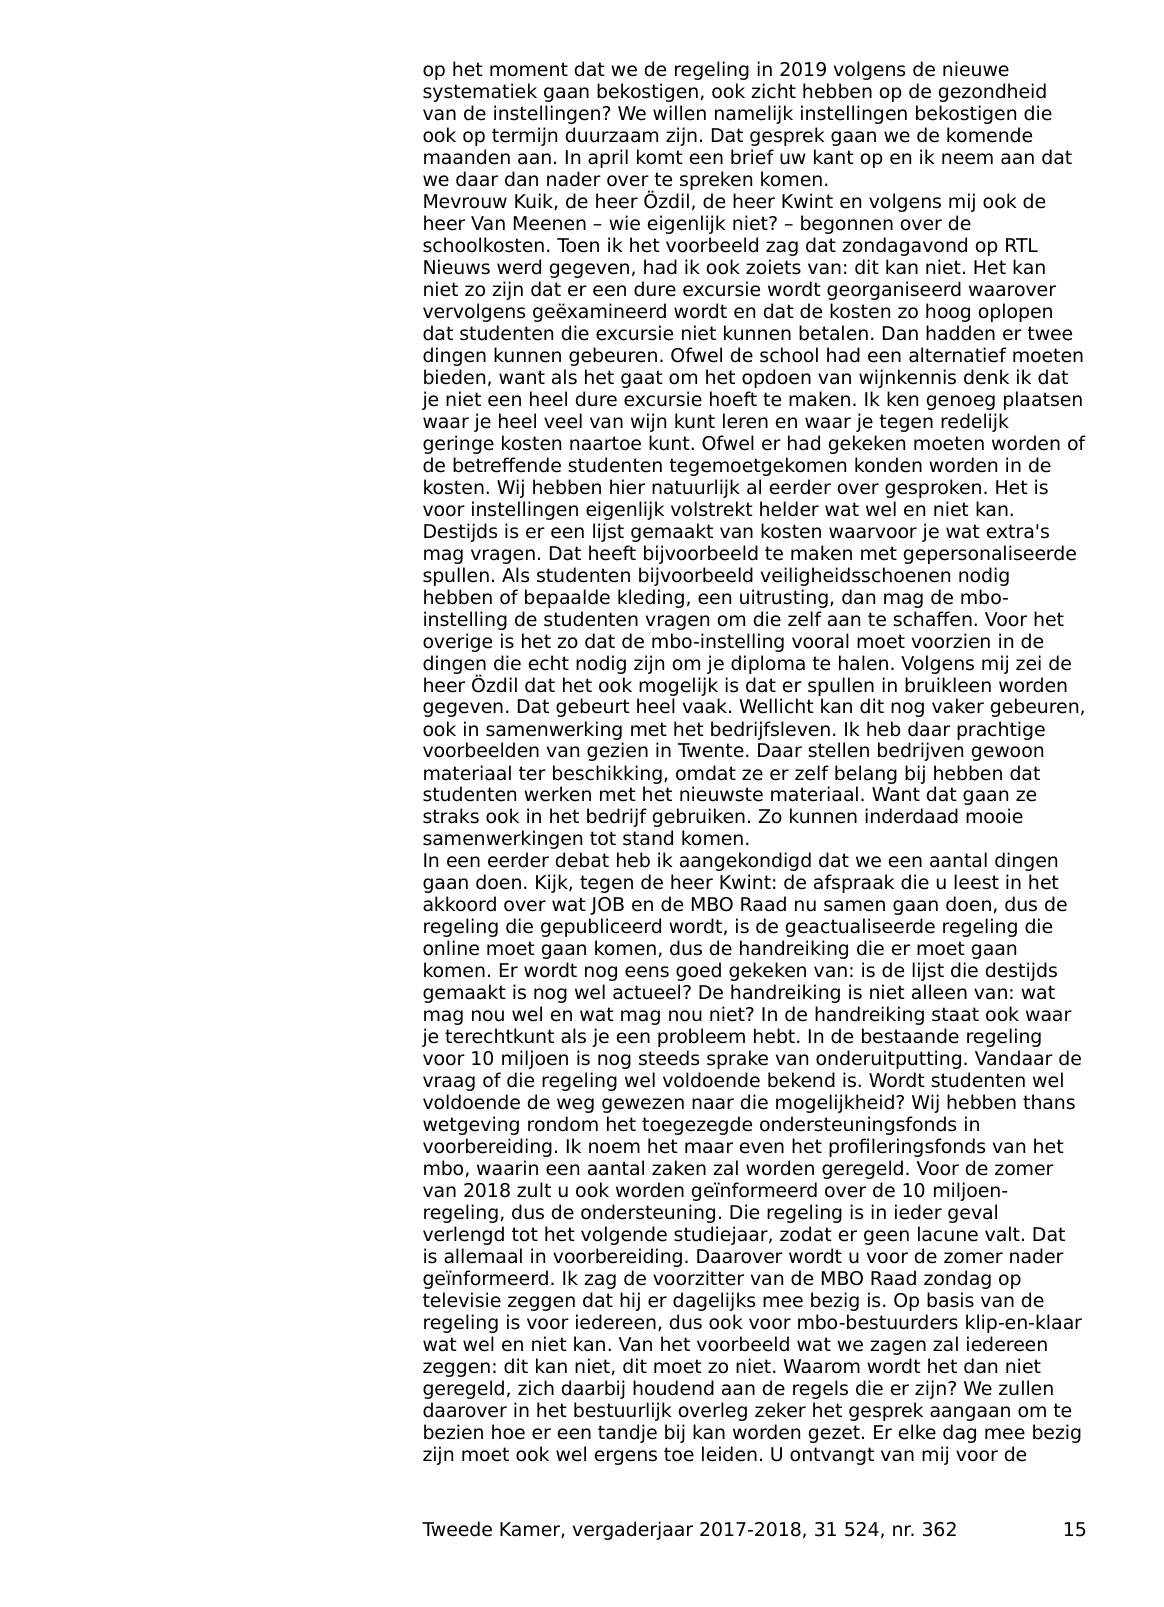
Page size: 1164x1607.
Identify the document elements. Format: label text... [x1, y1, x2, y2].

text In een eerder debat heb ik aangekondigd dat we een aantal dingen gaan doen. Kijk, tegen de heer Kwint: de afspraak die u leest in het akkoord over wat JOB en de MBO Raad nu samen gaan doen, dus de regeling die gepubliceerd wordt, is de geactualiseerde regeling die online moet gaan komen, dus de handreiking die er moet gaan komen. Er wordt nog eens goed gekeken van: is de lijst die destijds gemaakt is nog wel actueel? De handreiking is niet alleen van: wat mag nou wel en wat mag nou niet? In de handreiking staat ook waar je terechtkunt als je een probleem hebt. In de bestaande regeling voor 10 miljoen is nog steeds sprake van onderuitputting. Vandaar de vraag of die regeling wel voldoende bekend is. Wordt studenten wel voldoende de weg gewezen naar die mogelijkheid? Wij hebben thans wetgeving rondom het toegezegde ondersteuningsfonds in voorbereiding. Ik noem het maar even het profileringsfonds van het mbo, waarin een aantal zaken zal worden geregeld. Voor de zomer van 2018 zult u ook worden geïnformeerd over de 10 miljoen-regeling, dus de ondersteuning. Die regeling is in ieder geval verlengd tot het volgende studiejaar, zodat er geen lacune valt. Dat is allemaal in voorbereiding. Daarover wordt u voor de zomer nader geïnformeerd. Ik zag de voorzitter van de MBO Raad zondag op televisie zeggen dat hij er dagelijks mee bezig is. Op basis van de regeling is voor iedereen, dus ook voor mbo-bestuurders klip-en-klaar wat wel en niet kan. Van het voorbeeld wat we zagen zal iedereen zeggen: dit kan niet, dit moet zo niet. Waarom wordt het dan niet geregeld, zich daarbij houdend aan de regels die er zijn? We zullen daarover in het bestuurlijk overleg zeker het gesprek aangaan om te bezien hoe er een tandje bij kan worden gezet. Er elke dag mee bezig zijn moet ook wel ergens toe leiden. U ontvangt van mij voor de [422, 850, 1087, 1466]
text op het moment dat we de regeling in 2019 volgens de nieuwe systematiek gaan bekostigen, ook zicht hebben op de gezondheid van de instellingen? We willen namelijk instellingen bekostigen die ook op termijn duurzaam zijn. Dat gesprek gaan we de komende maanden aan. In april komt een brief uw kant op en ik neem aan dat we daar dan nader over te spreken komen. [422, 59, 1087, 191]
text Mevrouw Kuik, de heer Özdil, de heer Kwint en volgens mij ook de heer Van Meenen – wie eigenlijk niet? – begonnen over de schoolkosten. Toen ik het voorbeeld zag dat zondagavond op RTL Nieuws werd gegeven, had ik ook zoiets van: dit kan niet. Het kan niet zo zijn dat er een dure excursie wordt georganiseerd waarover vervolgens geëxamineerd wordt en dat de kosten zo hoog oplopen dat studenten die excursie niet kunnen betalen. Dan hadden er twee dingen kunnen gebeuren. Ofwel de school had een alternatief moeten bieden, want als het gaat om het opdoen van wijnkennis denk ik dat je niet een heel dure excursie hoeft te maken. Ik ken genoeg plaatsen waar je heel veel van wijn kunt leren en waar je tegen redelijk geringe kosten naartoe kunt. Ofwel er had gekeken moeten worden of de betreffende studenten tegemoetgekomen konden worden in de kosten. Wij hebben hier natuurlijk al eerder over gesproken. Het is voor instellingen eigenlijk volstrekt helder wat wel en niet kan. Destijds is er een lijst gemaakt van kosten waarvoor je wat extra's mag vragen. Dat heeft bijvoorbeeld te maken met gepersonaliseerde spullen. Als studenten bijvoorbeeld veiligheidsschoenen nodig hebben of bepaalde kleding, een uitrusting, dan mag de mbo-instelling de studenten vragen om die zelf aan te schaffen. Voor het overige is het zo dat de mbo-instelling vooral moet voorzien in de dingen die echt nodig zijn om je diploma te halen. Volgens mij zei de heer Özdil dat het ook mogelijk is dat er spullen in bruikleen worden gegeven. Dat gebeurt heel vaak. Wellicht kan dit nog vaker gebeuren, ook in samenwerking met het bedrijfsleven. Ik heb daar prachtige voorbeelden van gezien in Twente. Daar stellen bedrijven gewoon materiaal ter beschikking, omdat ze er zelf belang bij hebben dat studenten werken met het nieuwste materiaal. Want dat gaan ze straks ook in het bedrijf gebruiken. Zo kunnen inderdaad mooie samenwerkingen tot stand komen. [422, 191, 1087, 850]
